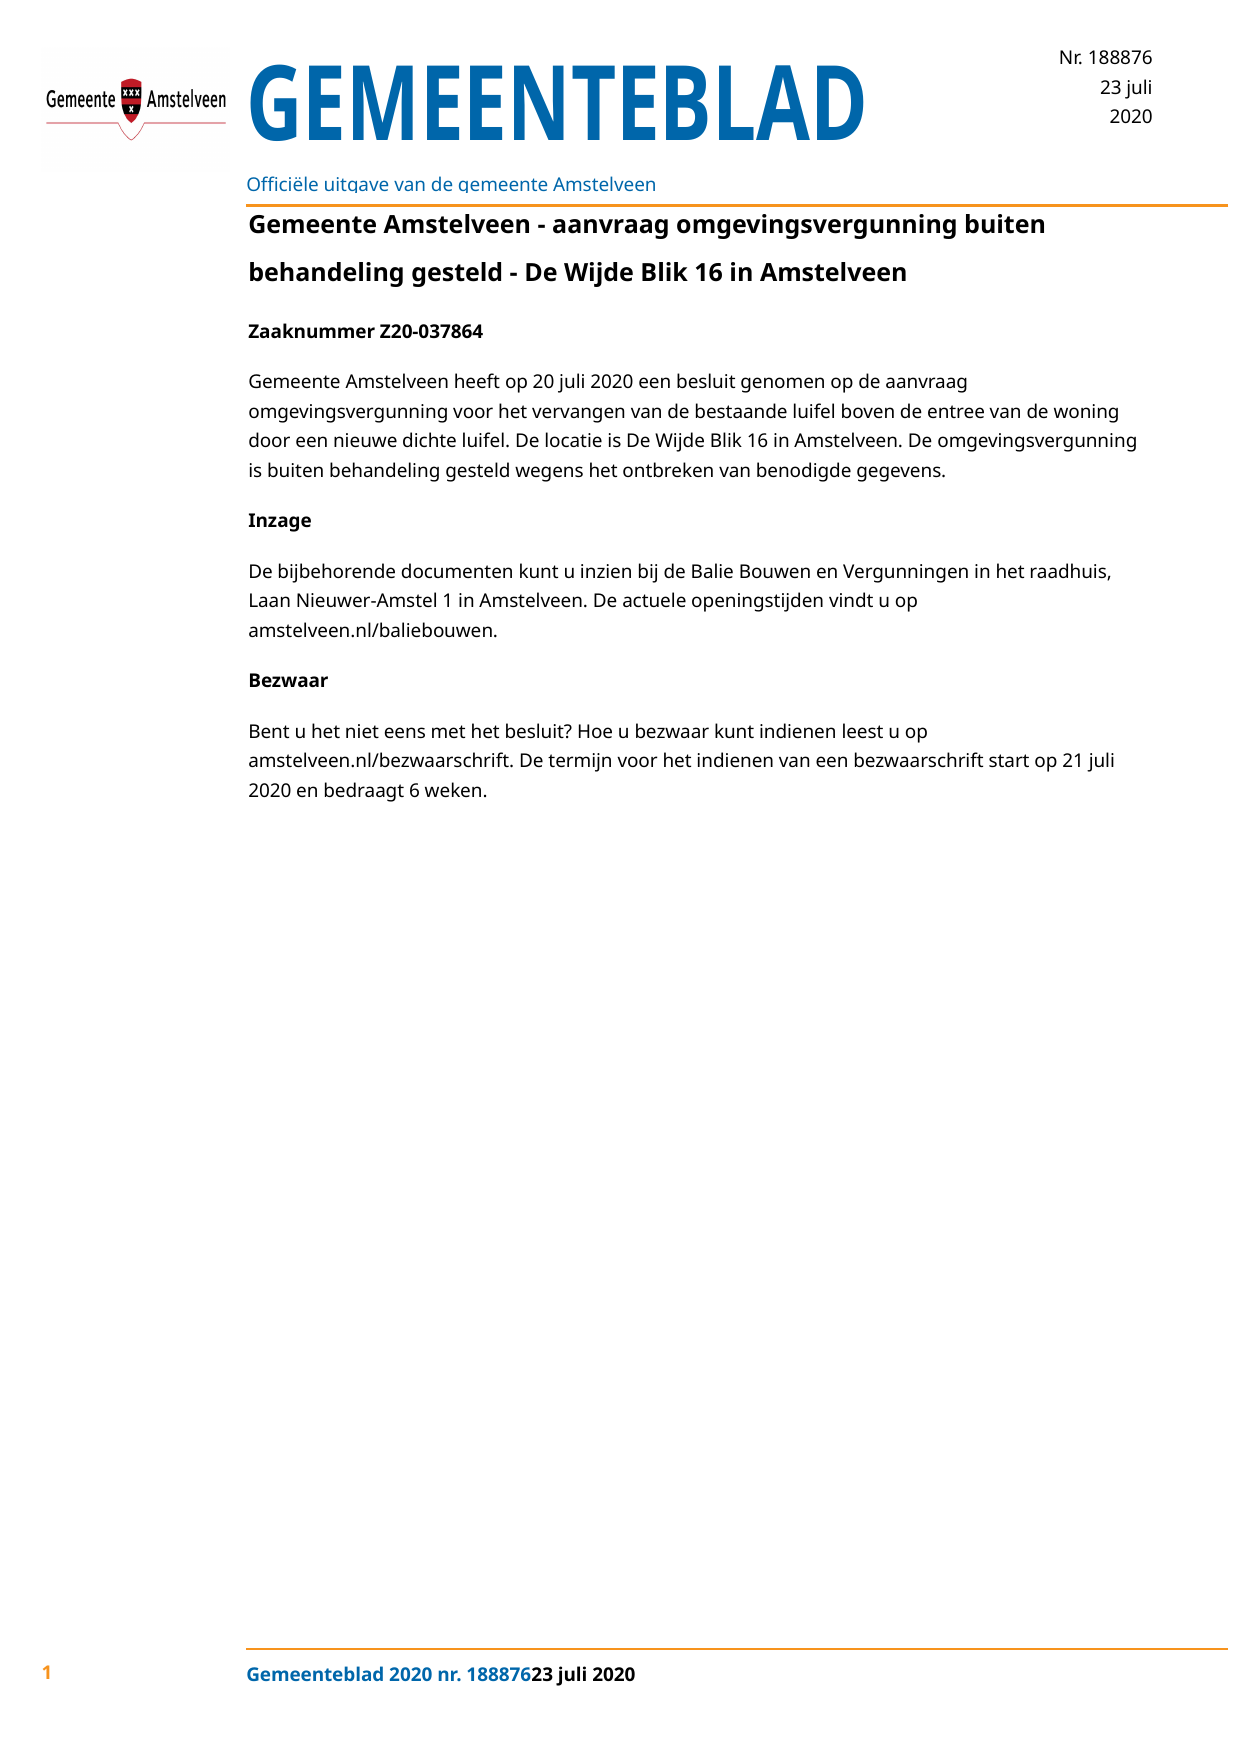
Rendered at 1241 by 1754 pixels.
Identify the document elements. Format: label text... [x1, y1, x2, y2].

picture [41, 47, 231, 172]
text Bezwaar [248, 667, 1152, 693]
text Gemeente Amstelveen heeft op 20 juli 2020 een besluit genomen op de aanvraag omgevingsvergunning voor het vervangen van de bestaande luifel boven de entree van de woning door een nieuwe dichte luifel. De locatie is De Wijde Blik 16 in Amstelveen. De omgevingsvergunning is buiten behandeling gesteld wegens het ontbreken van benodigde gegevens. [248, 368, 1152, 483]
text Zaaknummer Z20-037864 [248, 318, 1152, 344]
text Inzage [248, 507, 1152, 533]
text De bijbehorende documenten kunt u inzien bij de Balie Bouwen en Vergunningen in het raadhuis, Laan Nieuwer-Amstel 1 in Amstelveen. De actuele openingstijden vindt u op amstelveen.nl/baliebouwen. [248, 558, 1152, 643]
text Bent u het niet eens met het besluit? Hoe u bezwaar kunt indienen leest u op amstelveen.nl/bezwaarschrift. De termijn voor het indienen van een bezwaarschrift start op 21 juli 2020 en bedraagt 6 weken. [248, 718, 1152, 803]
text Gemeente Amstelveen - aanvraag omgevingsvergunning buiten behandeling gesteld - De Wijde Blik 16 in Amstelveen [248, 207, 1152, 288]
